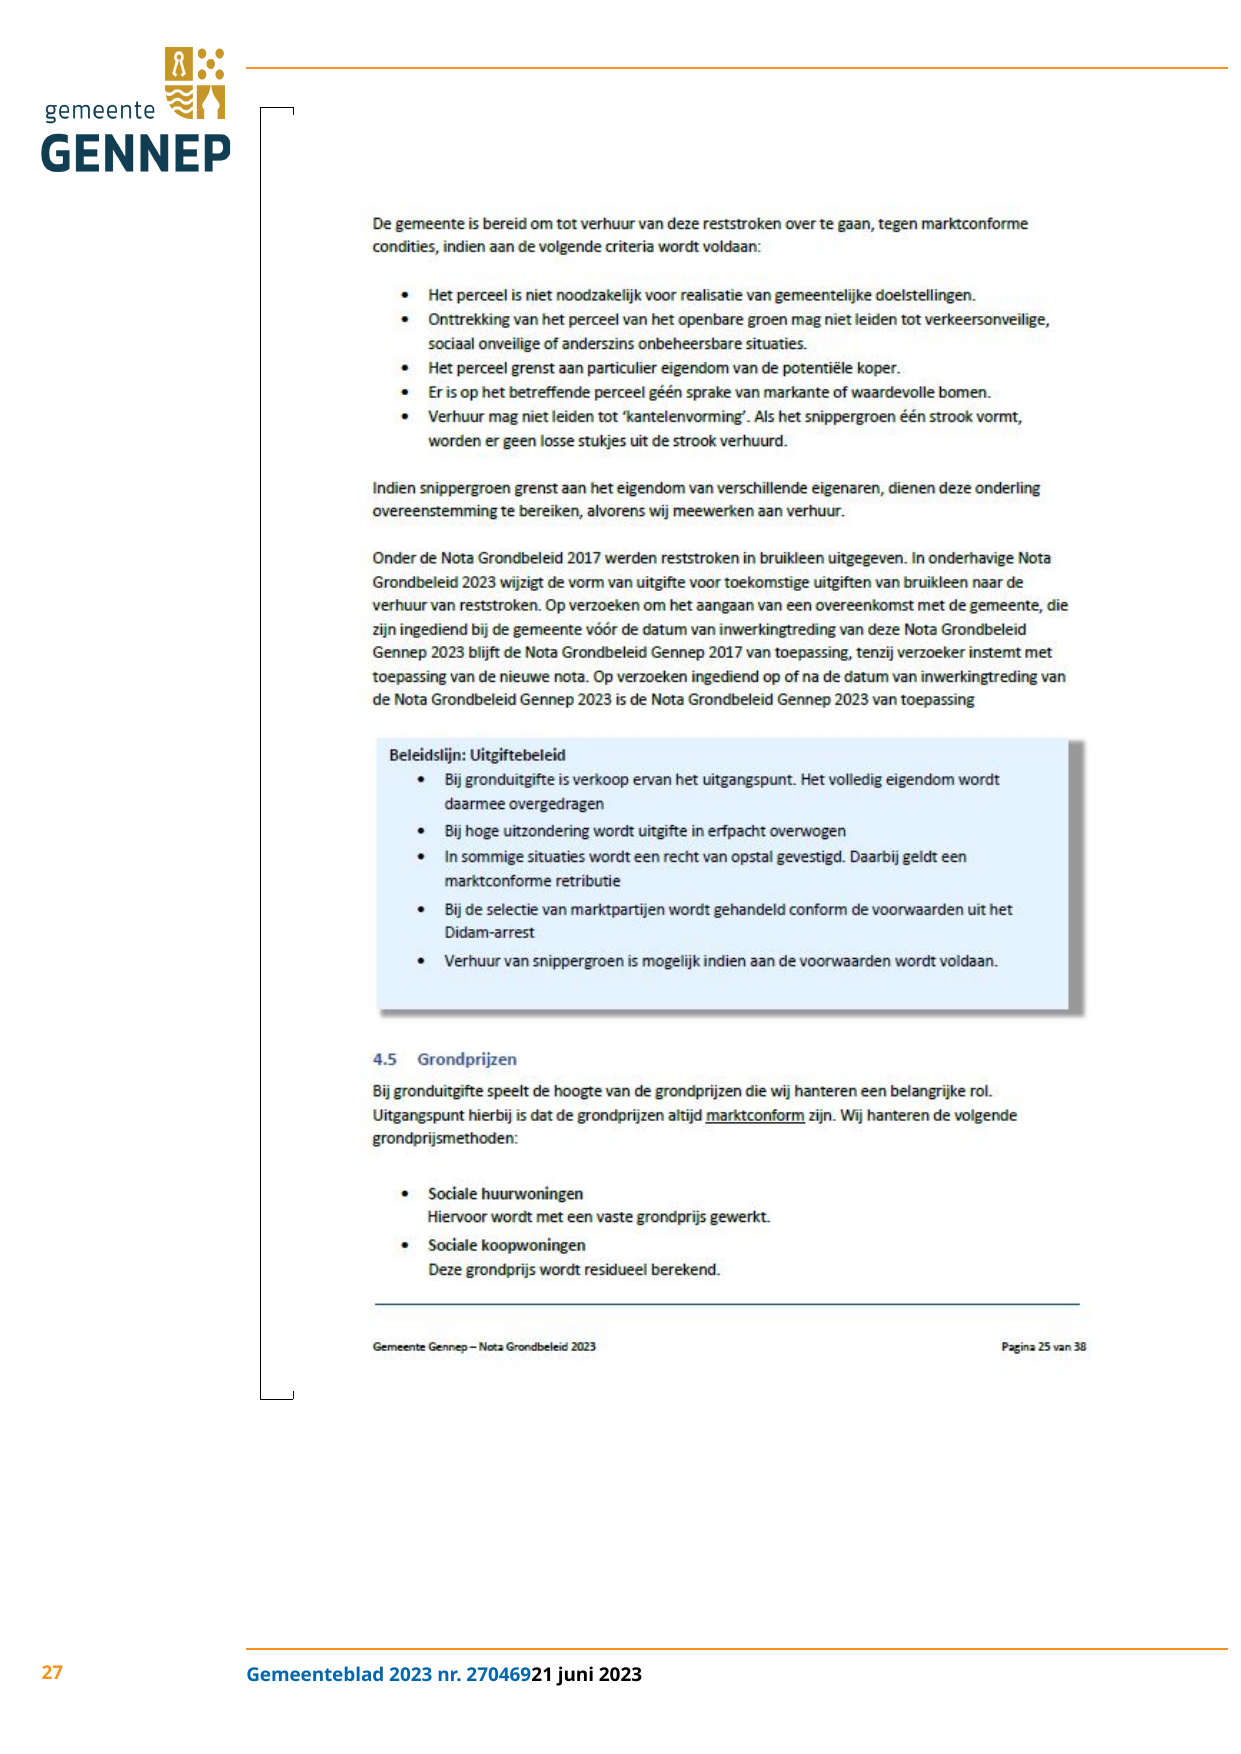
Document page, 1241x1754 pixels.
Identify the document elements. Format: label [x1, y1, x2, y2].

picture [268, 115, 1173, 1391]
picture [41, 47, 231, 172]
